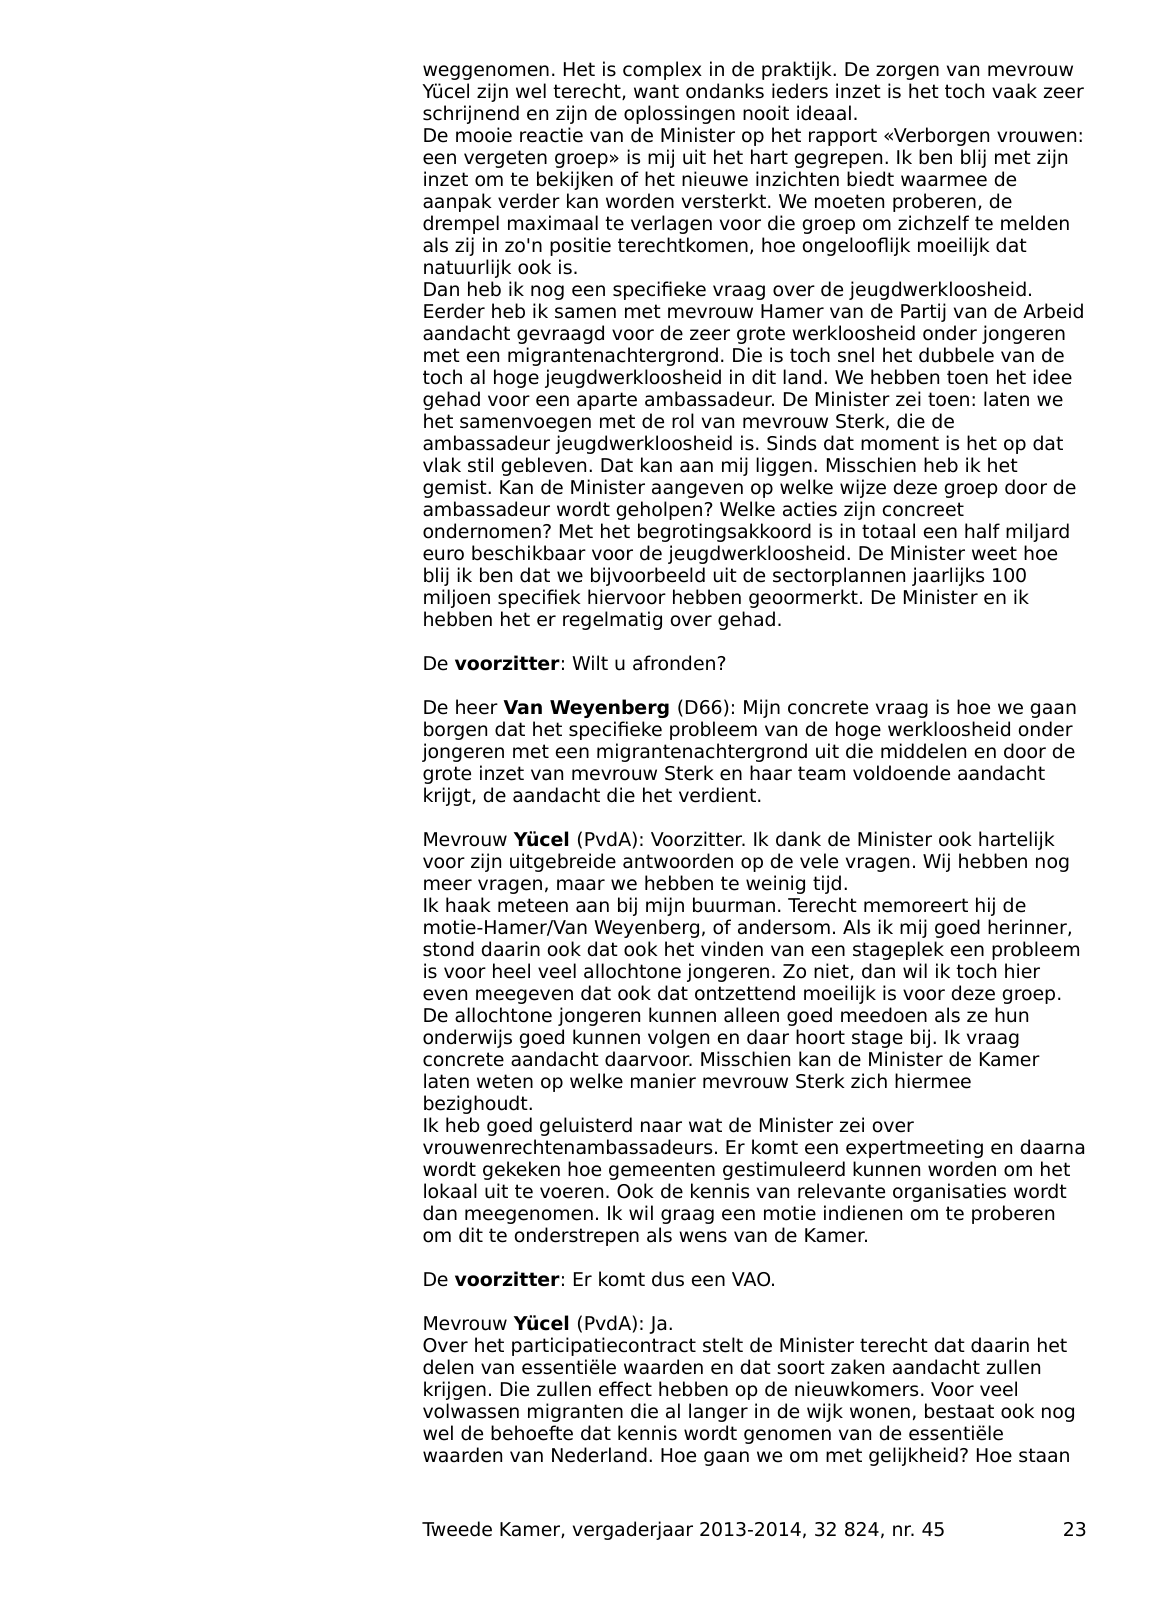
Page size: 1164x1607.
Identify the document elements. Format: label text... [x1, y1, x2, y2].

text Over het participatiecontract stelt de Minister terecht dat daarin het delen van essentiële waarden en dat soort zaken aandacht zullen krijgen. Die zullen effect hebben op de nieuwkomers. Voor veel volwassen migranten die al langer in de wijk wonen, bestaat ook nog wel de behoefte dat kennis wordt genomen van de essentiële waarden van Nederland. Hoe gaan we om met gelijkheid? Hoe staan [422, 1335, 1087, 1467]
text Mevrouw Yücel (PvdA): Voorzitter. Ik dank de Minister ook hartelijk voor zijn uitgebreide antwoorden op de vele vragen. Wij hebben nog meer vragen, maar we hebben te weinig tijd. [422, 829, 1087, 895]
text weggenomen. Het is complex in de praktijk. De zorgen van mevrouw Yücel zijn wel terecht, want ondanks ieders inzet is het toch vaak zeer schrijnend en zijn de oplossingen nooit ideaal. [422, 59, 1087, 125]
text De voorzitter: Er komt dus een VAO. [422, 1269, 1087, 1291]
text Mevrouw Yücel (PvdA): Ja. [422, 1313, 1087, 1335]
text De mooie reactie van de Minister op het rapport «Verborgen vrouwen: een vergeten groep» is mij uit het hart gegrepen. Ik ben blij met zijn inzet om te bekijken of het nieuwe inzichten biedt waarmee de aanpak verder kan worden versterkt. We moeten proberen, de drempel maximaal te verlagen voor die groep om zichzelf te melden als zij in zo'n positie terechtkomen, hoe ongelooflijk moeilijk dat natuurlijk ook is. [422, 125, 1087, 279]
text Ik haak meteen aan bij mijn buurman. Terecht memoreert hij de motie-Hamer/Van Weyenberg, of andersom. Als ik mij goed herinner, stond daarin ook dat ook het vinden van een stageplek een probleem is voor heel veel allochtone jongeren. Zo niet, dan wil ik toch hier even meegeven dat ook dat ontzettend moeilijk is voor deze groep. De allochtone jongeren kunnen alleen goed meedoen als ze hun onderwijs goed kunnen volgen en daar hoort stage bij. Ik vraag concrete aandacht daarvoor. Misschien kan de Minister de Kamer laten weten op welke manier mevrouw Sterk zich hiermee bezighoudt. [422, 895, 1087, 1115]
text Dan heb ik nog een specifieke vraag over de jeugdwerkloosheid. Eerder heb ik samen met mevrouw Hamer van de Partij van de Arbeid aandacht gevraagd voor de zeer grote werkloosheid onder jongeren met een migrantenachtergrond. Die is toch snel het dubbele van de toch al hoge jeugdwerkloosheid in dit land. We hebben toen het idee gehad voor een aparte ambassadeur. De Minister zei toen: laten we het samenvoegen met de rol van mevrouw Sterk, die de ambassadeur jeugdwerkloosheid is. Sinds dat moment is het op dat vlak stil gebleven. Dat kan aan mij liggen. Misschien heb ik het gemist. Kan de Minister aangeven op welke wijze deze groep door de ambassadeur wordt geholpen? Welke acties zijn concreet ondernomen? Met het begrotingsakkoord is in totaal een half miljard euro beschikbaar voor de jeugdwerkloosheid. De Minister weet hoe blij ik ben dat we bijvoorbeeld uit de sectorplannen jaarlijks 100 miljoen specifiek hiervoor hebben geoormerkt. De Minister en ik hebben het er regelmatig over gehad. [422, 279, 1087, 631]
text De voorzitter: Wilt u afronden? [422, 653, 1087, 675]
text De heer Van Weyenberg (D66): Mijn concrete vraag is hoe we gaan borgen dat het specifieke probleem van de hoge werkloosheid onder jongeren met een migrantenachtergrond uit die middelen en door de grote inzet van mevrouw Sterk en haar team voldoende aandacht krijgt, de aandacht die het verdient. [422, 697, 1087, 807]
text Ik heb goed geluisterd naar wat de Minister zei over vrouwenrechtenambassadeurs. Er komt een expertmeeting en daarna wordt gekeken hoe gemeenten gestimuleerd kunnen worden om het lokaal uit te voeren. Ook de kennis van relevante organisaties wordt dan meegenomen. Ik wil graag een motie indienen om te proberen om dit te onderstrepen als wens van de Kamer. [422, 1115, 1087, 1247]
